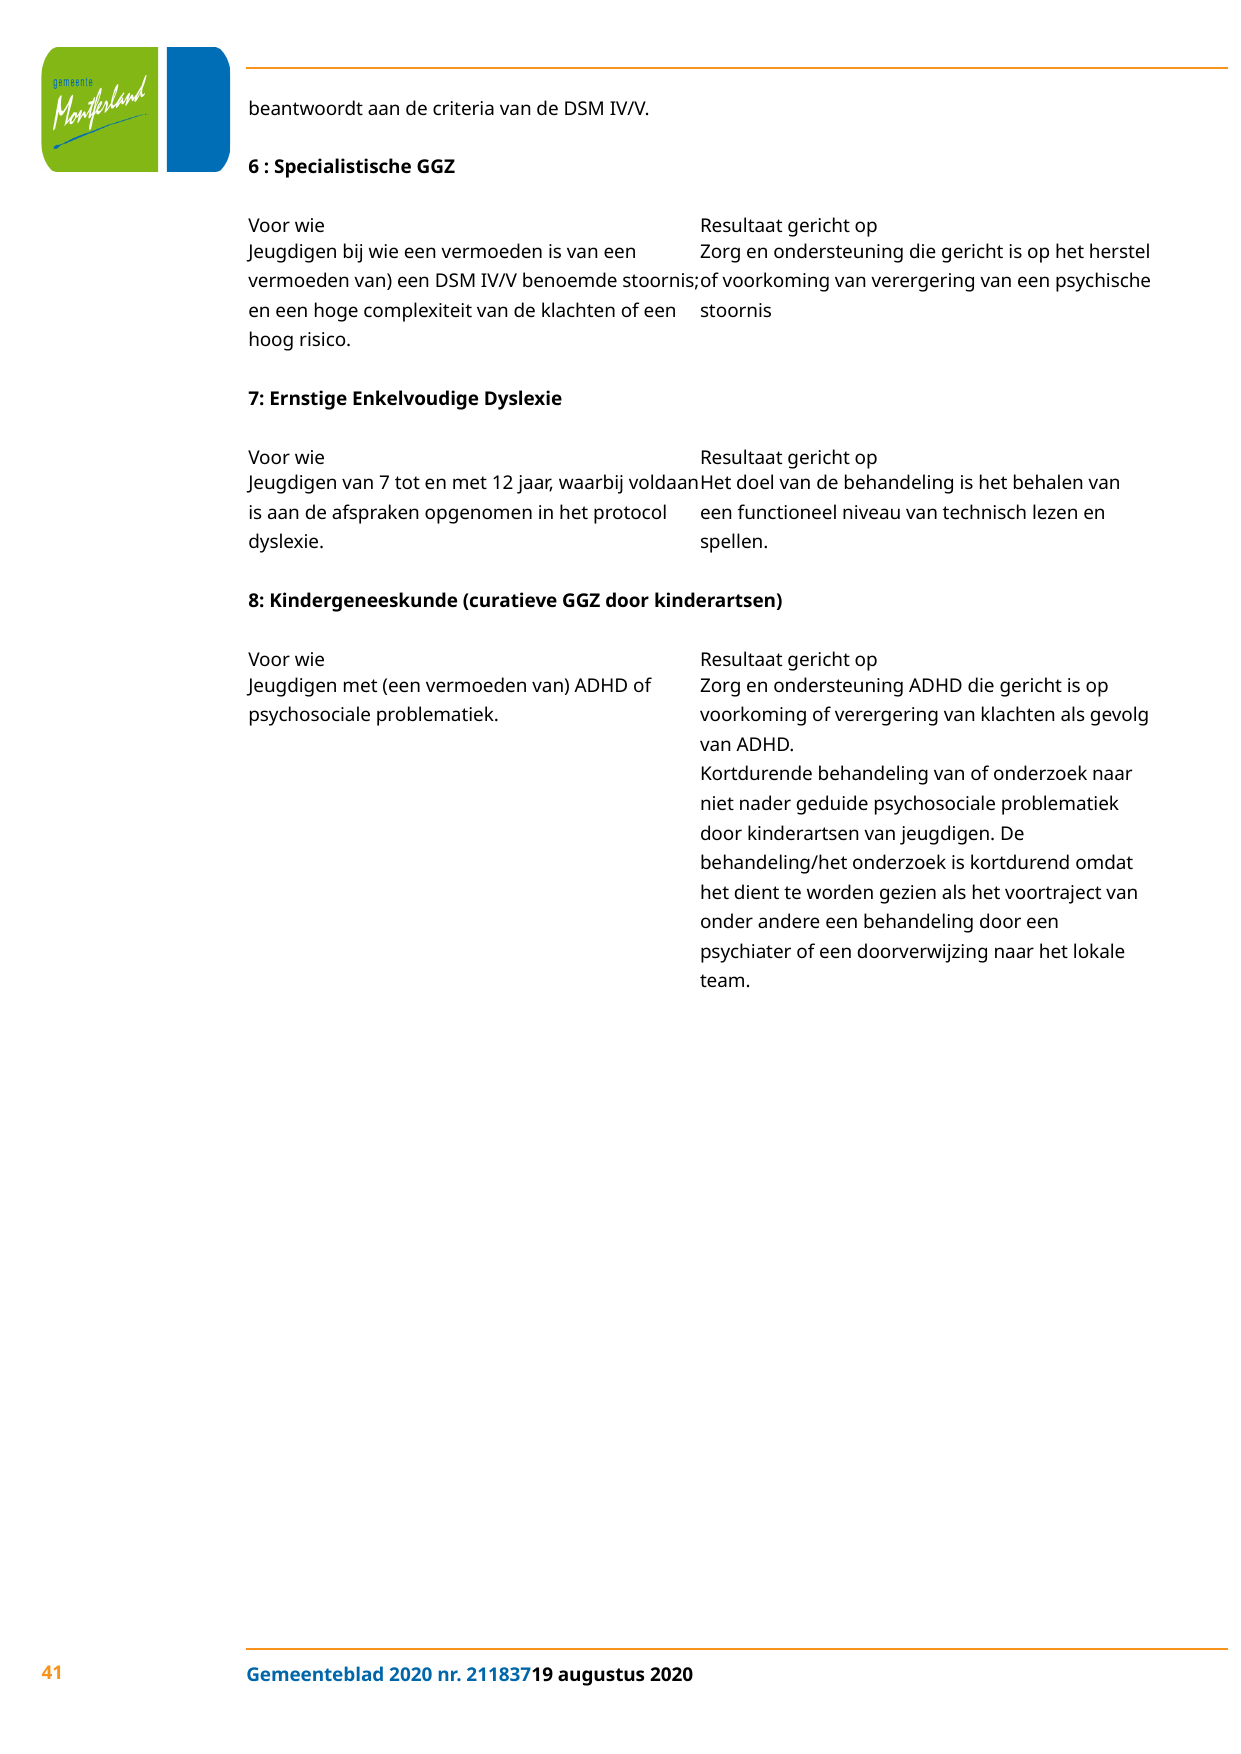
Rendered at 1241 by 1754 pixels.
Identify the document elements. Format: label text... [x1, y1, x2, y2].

table_cell Jeugdigen van 7 tot en met 12 jaar, waarbij voldaan is aan de afspraken opgenomen in het protocol dyslexie. [248, 470, 700, 554]
table_header Voor wie [248, 212, 700, 238]
table_header Voor wie [248, 444, 700, 469]
table_cell beantwoordt aan de criteria van de DSM IV/V. [248, 95, 700, 121]
table_header 6 : Specialistische GGZ [248, 154, 1152, 179]
table_header 8: Kindergeneeskunde (curatieve GGZ door kinderartsen) [248, 588, 1152, 613]
table_cell [700, 95, 1152, 121]
picture [41, 47, 231, 172]
table_cell Het doel van de behandeling is het behalen van een functioneel niveau van technisch lezen en spellen. [700, 470, 1152, 554]
table_cell Zorg en ondersteuning die gericht is op het herstel of voorkoming van verergering van een psychische stoornis [700, 238, 1152, 352]
table_header Resultaat gericht op [700, 646, 1152, 672]
table_cell Zorg en ondersteuning ADHD die gericht is op voorkoming of verergering van klachten als gevolg van ADHD. Kortdurende behandeling van of onderzoek naar niet nader geduide psychosociale problematiek door kinderartsen van jeugdigen. De behandeling/het onderzoek is kortdurend omdat het dient te worden gezien als het voortraject van onder andere een behandeling door een psychiater of een doorverwijzing naar het lokale team. [700, 672, 1152, 993]
table_header 7: Ernstige Enkelvoudige Dyslexie [248, 385, 1152, 411]
table_cell Jeugdigen met (een vermoeden van) ADHD of psychosociale problematiek. [248, 672, 700, 993]
table_header Resultaat gericht op [700, 444, 1152, 469]
table_header Voor wie [248, 646, 700, 672]
table_cell Jeugdigen bij wie een vermoeden is van een vermoeden van) een DSM IV/V benoemde stoornis; en een hoge complexiteit van de klachten of een hoog risico. [248, 238, 700, 352]
table_header Resultaat gericht op [700, 212, 1152, 238]
